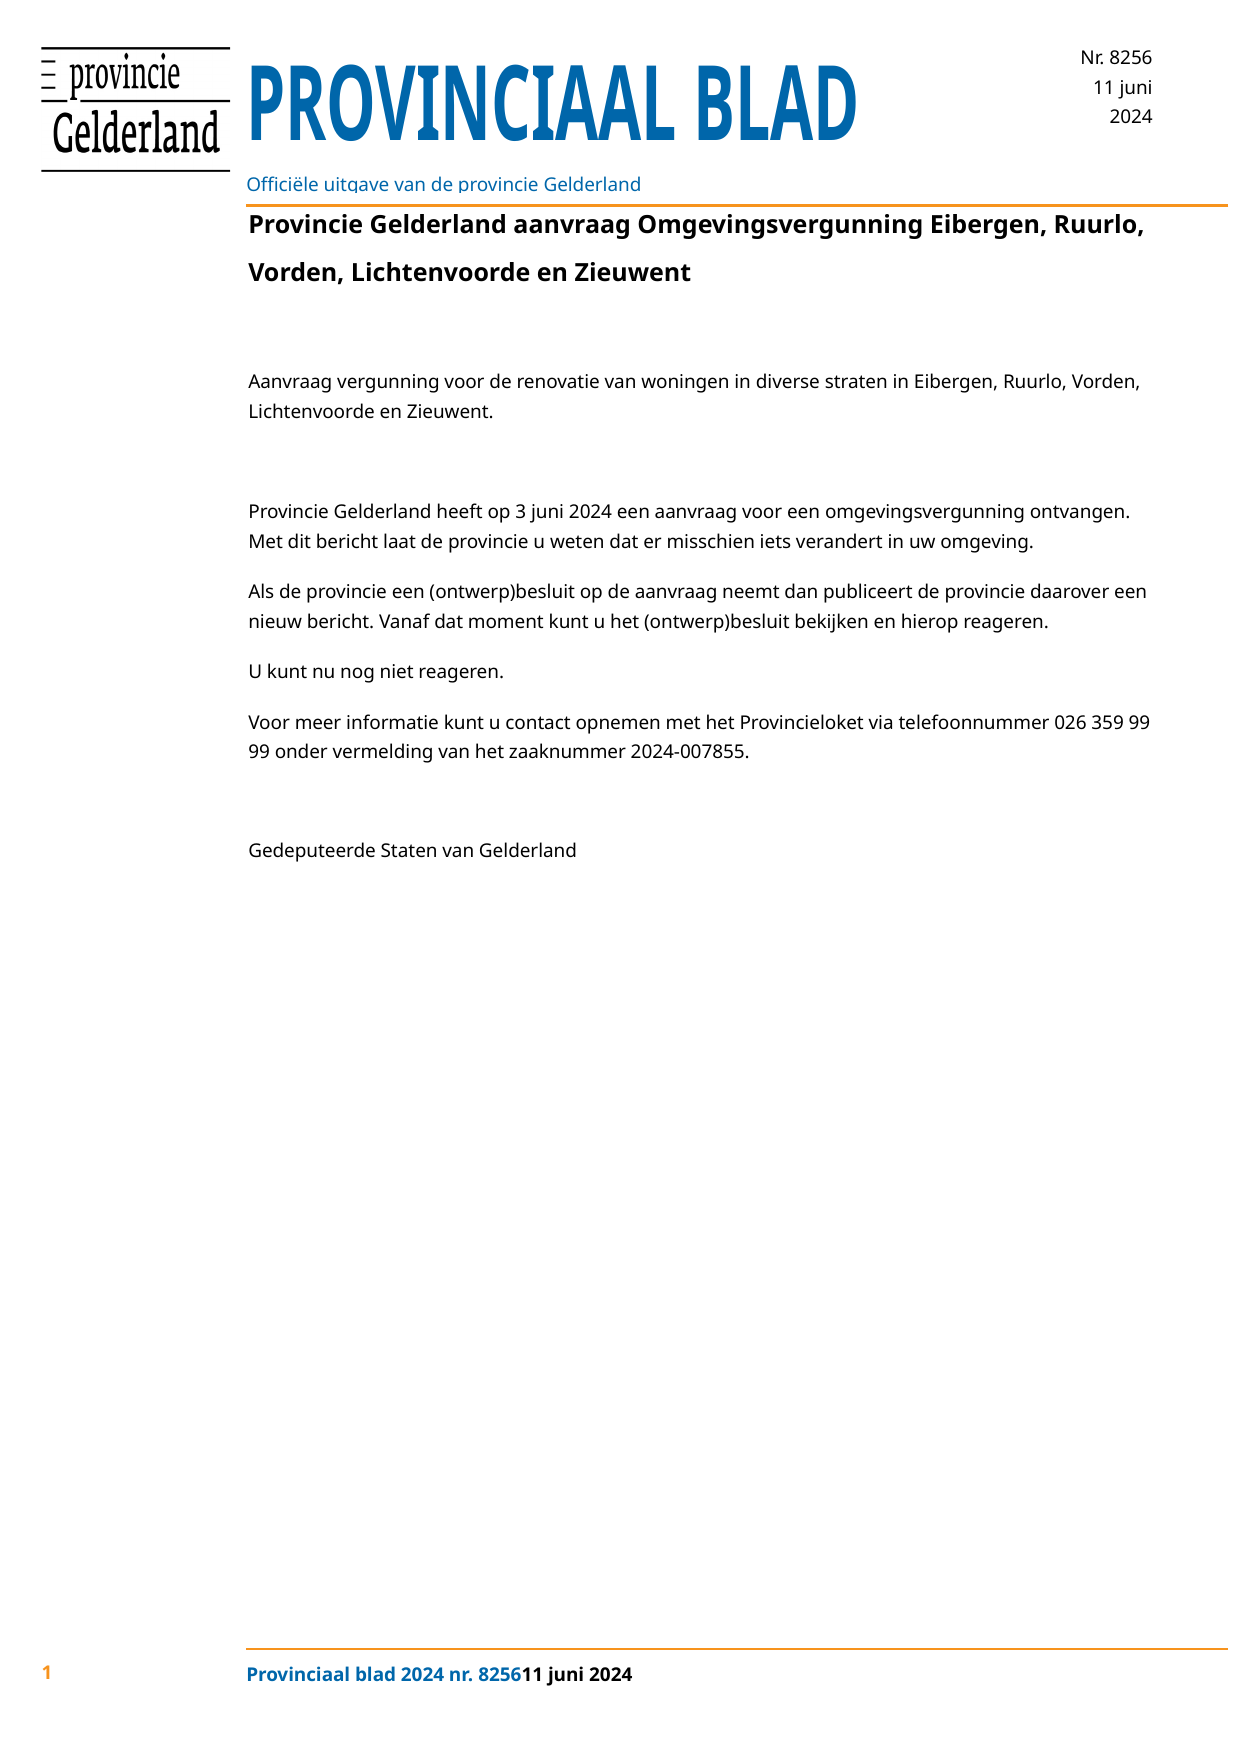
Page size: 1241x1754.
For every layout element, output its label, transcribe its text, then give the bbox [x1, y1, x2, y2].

picture [41, 47, 231, 172]
text Gedeputeerde Staten van Gelderland [248, 837, 1152, 863]
text Provincie Gelderland aanvraag Omgevingsvergunning Eibergen, Ruurlo, Vorden, Lichtenvoorde en Zieuwent [248, 207, 1152, 288]
text Aanvraag vergunning voor de renovatie van woningen in diverse straten in Eibergen, Ruurlo, Vorden, Lichtenvoorde en Zieuwent. [248, 368, 1152, 424]
text U kunt nu nog niet reageren. [248, 659, 1152, 684]
text Provincie Gelderland heeft op 3 juni 2024 een aanvraag voor een omgevingsvergunning ontvangen. Met dit bericht laat de provincie u weten dat er misschien iets verandert in uw omgeving. [248, 499, 1152, 554]
text Als de provincie een (ontwerp)besluit op de aanvraag neemt dan publiceert de provincie daarover een nieuw bericht. Vanaf dat moment kunt u het (ontwerp)besluit bekijken en hierop reageren. [248, 579, 1152, 634]
text Voor meer informatie kunt u contact opnemen met het Provincieloket via telefoonnummer 026 359 99 99 onder vermelding van het zaaknummer 2024-007855. [248, 709, 1152, 764]
